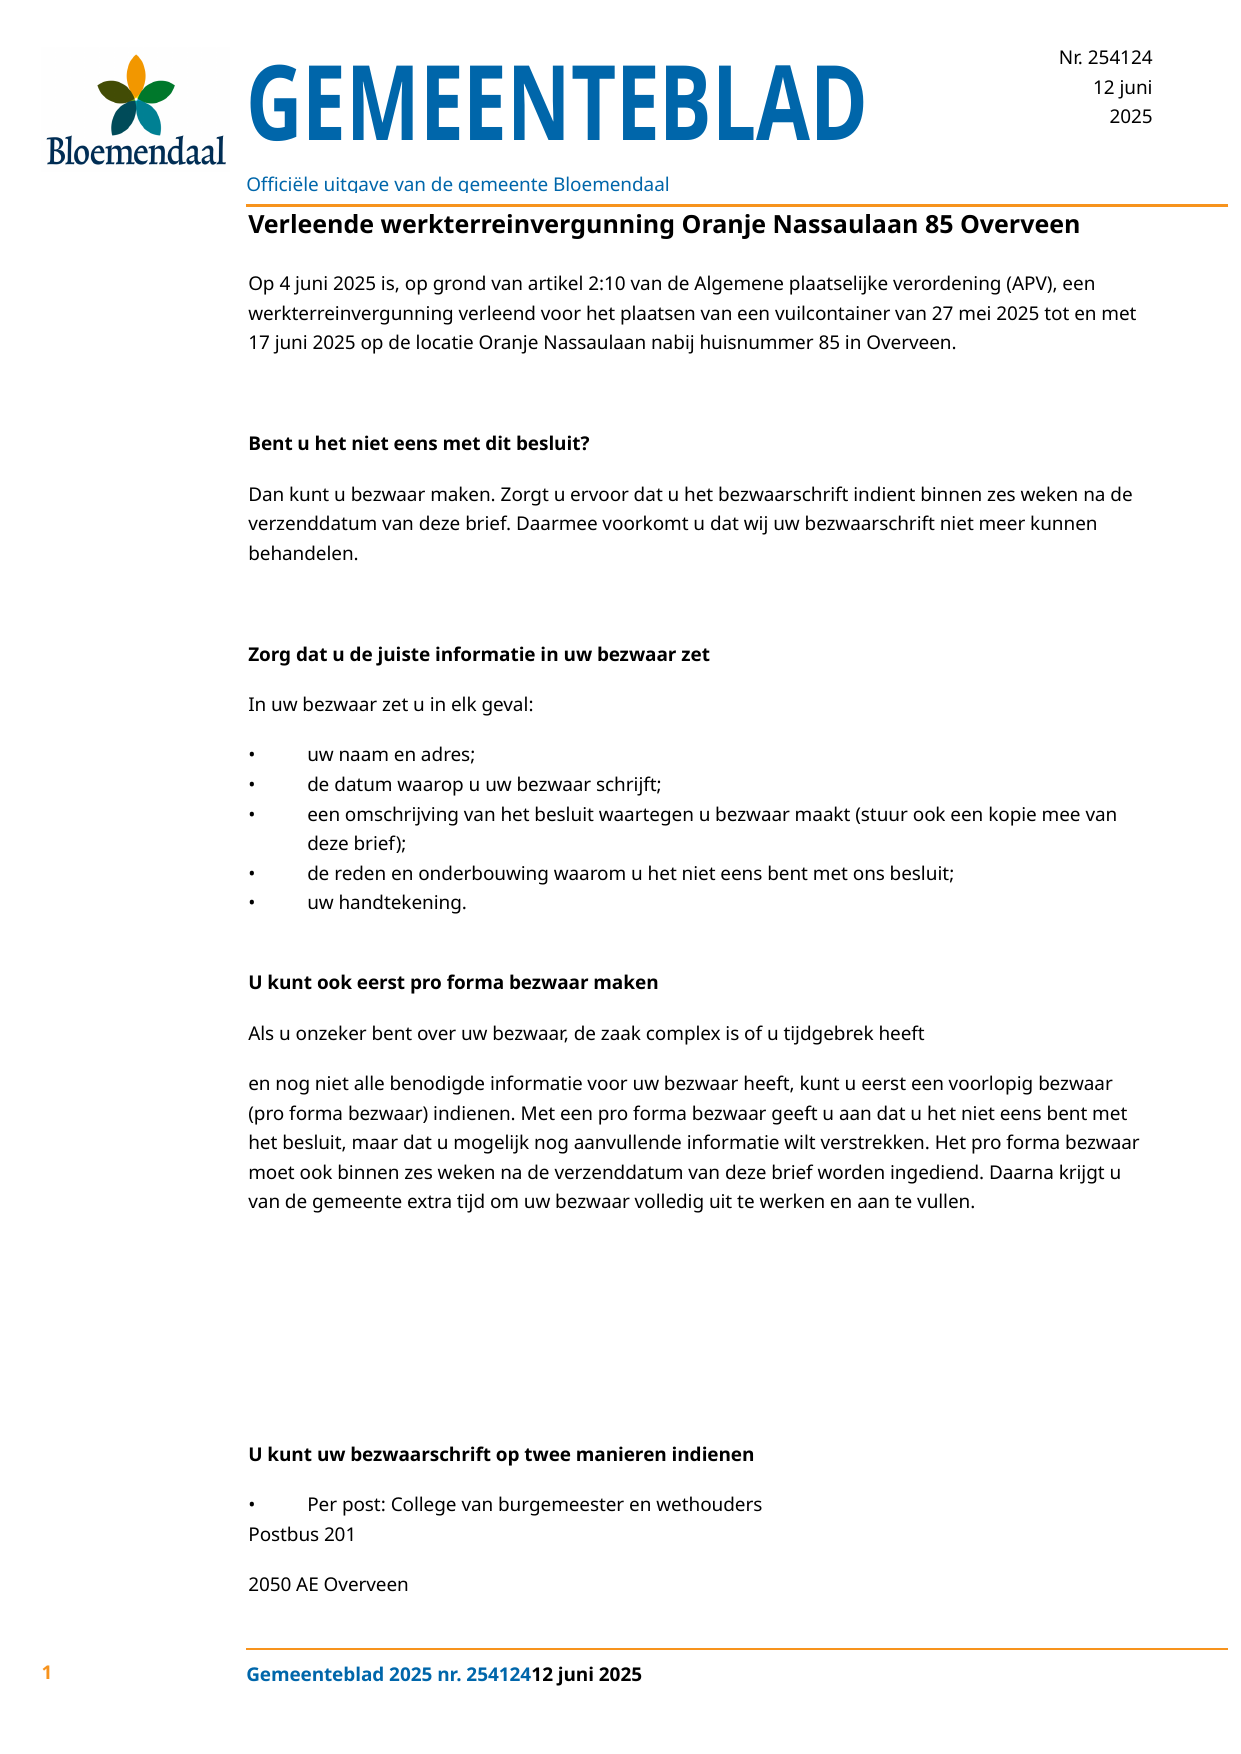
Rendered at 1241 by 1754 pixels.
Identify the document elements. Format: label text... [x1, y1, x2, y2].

text Verleende werkterreinvergunning Oranje Nassaulaan 85 Overveen [248, 207, 1152, 241]
list de datum waarop u uw bezwaar schrijft; [248, 771, 1152, 797]
text U kunt ook eerst pro forma bezwaar maken [248, 969, 1152, 995]
text Als u onzeker bent over uw bezwaar, de zaak complex is of u tijdgebrek heeft [248, 1020, 1152, 1046]
picture [41, 47, 231, 172]
text Op 4 juni 2025 is, op grond van artikel 2:10 van de Algemene plaatselijke verordening (APV), een werkterreinvergunning verleend voor het plaatsen van een vuilcontainer van 27 mei 2025 tot en met 17 juni 2025 op de locatie Oranje Nassaulaan nabij huisnummer 85 in Overveen. [248, 270, 1152, 355]
text Zorg dat u de juiste informatie in uw bezwaar zet [248, 641, 1152, 666]
text Dan kunt u bezwaar maken. Zorgt u ervoor dat u het bezwaarschrift indient binnen zes weken na de verzenddatum van deze brief. Daarmee voorkomt u dat wij uw bezwaarschrift niet meer kunnen behandelen. [248, 481, 1152, 566]
list de reden en onderbouwing waarom u het niet eens bent met ons besluit; [248, 860, 1152, 886]
text Postbus 201 [248, 1521, 1152, 1546]
text In uw bezwaar zet u in elk geval: [248, 691, 1152, 717]
list Per post: College van burgemeester en wethouders [248, 1491, 1152, 1517]
text Bent u het niet eens met dit besluit? [248, 430, 1152, 456]
list uw naam en adres; [248, 742, 1152, 767]
list uw handtekening. [248, 889, 1152, 915]
text en nog niet alle benodigde informatie voor uw bezwaar heeft, kunt u eerst een voorlopig bezwaar (pro forma bezwaar) indienen. Met een pro forma bezwaar geeft u aan dat u het niet eens bent met het besluit, maar dat u mogelijk nog aanvullende informatie wilt verstrekken. Het pro forma bezwaar moet ook binnen zes weken na de verzenddatum van deze brief worden ingediend. Daarna krijgt u van de gemeente extra tijd om uw bezwaar volledig uit te werken en aan te vullen. [248, 1070, 1152, 1214]
text U kunt uw bezwaarschrift op twee manieren indienen [248, 1441, 1152, 1466]
list een omschrijving van het besluit waartegen u bezwaar maakt (stuur ook een kopie mee van deze brief); [248, 801, 1152, 856]
text 2050 AE Overveen [248, 1571, 1152, 1597]
